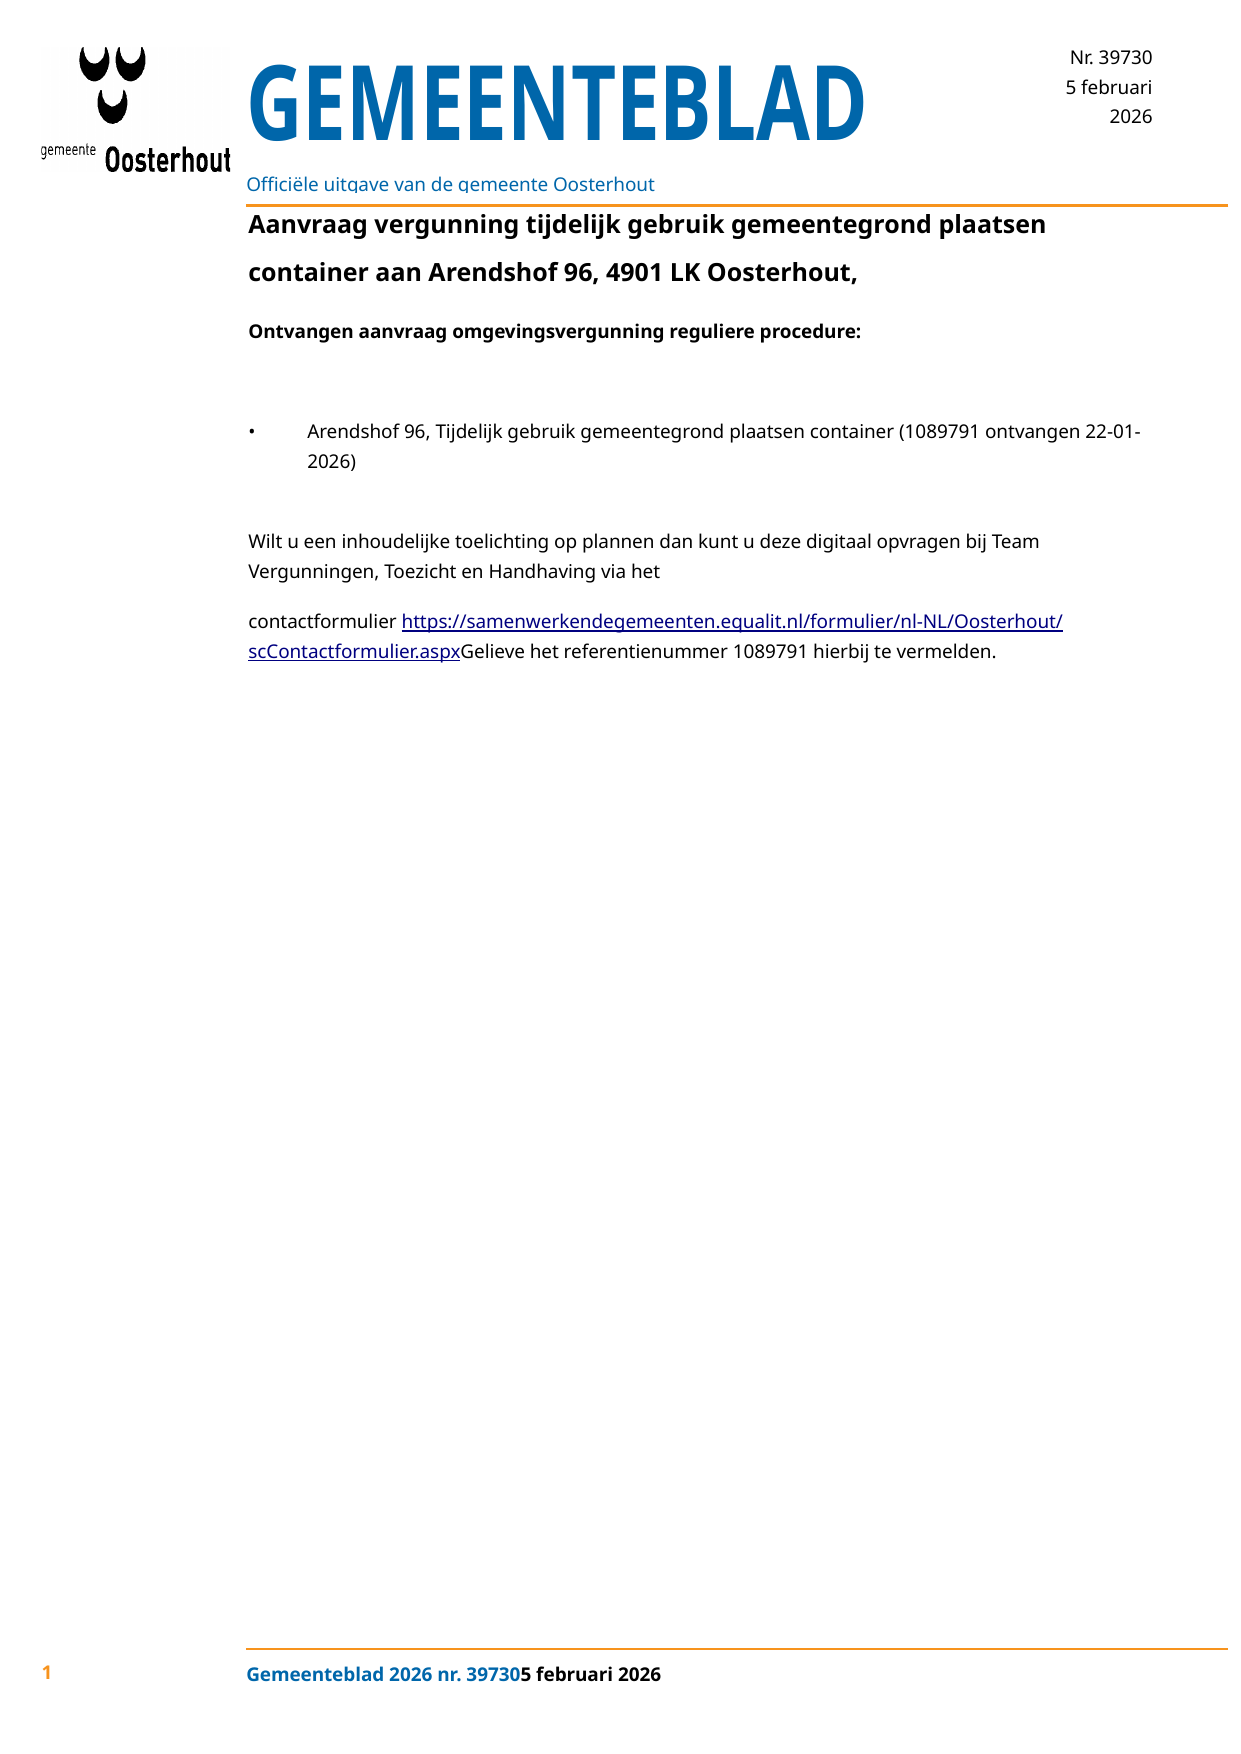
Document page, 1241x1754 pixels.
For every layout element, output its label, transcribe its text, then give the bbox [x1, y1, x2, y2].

text contactformulier https://samenwerkendegemeenten.equalit.nl/formulier/nl-NL/Oosterhout/scContactformulier.aspxGelieve het referentienummer 1089791 hierbij te vermelden. [248, 608, 1152, 664]
text Wilt u een inhoudelijke toelichting op plannen dan kunt u deze digitaal opvragen bij Team Vergunningen, Toezicht en Handhaving via het [248, 528, 1152, 584]
picture [41, 47, 231, 172]
text Aanvraag vergunning tijdelijk gebruik gemeentegrond plaatsen container aan Arendshof 96, 4901 LK Oosterhout, [248, 207, 1152, 288]
text Ontvangen aanvraag omgevingsvergunning reguliere procedure: [248, 318, 1152, 344]
list Arendshof 96, Tijdelijk gebruik gemeentegrond plaatsen container (1089791 ontvangen 22-01-2026) [248, 419, 1152, 474]
